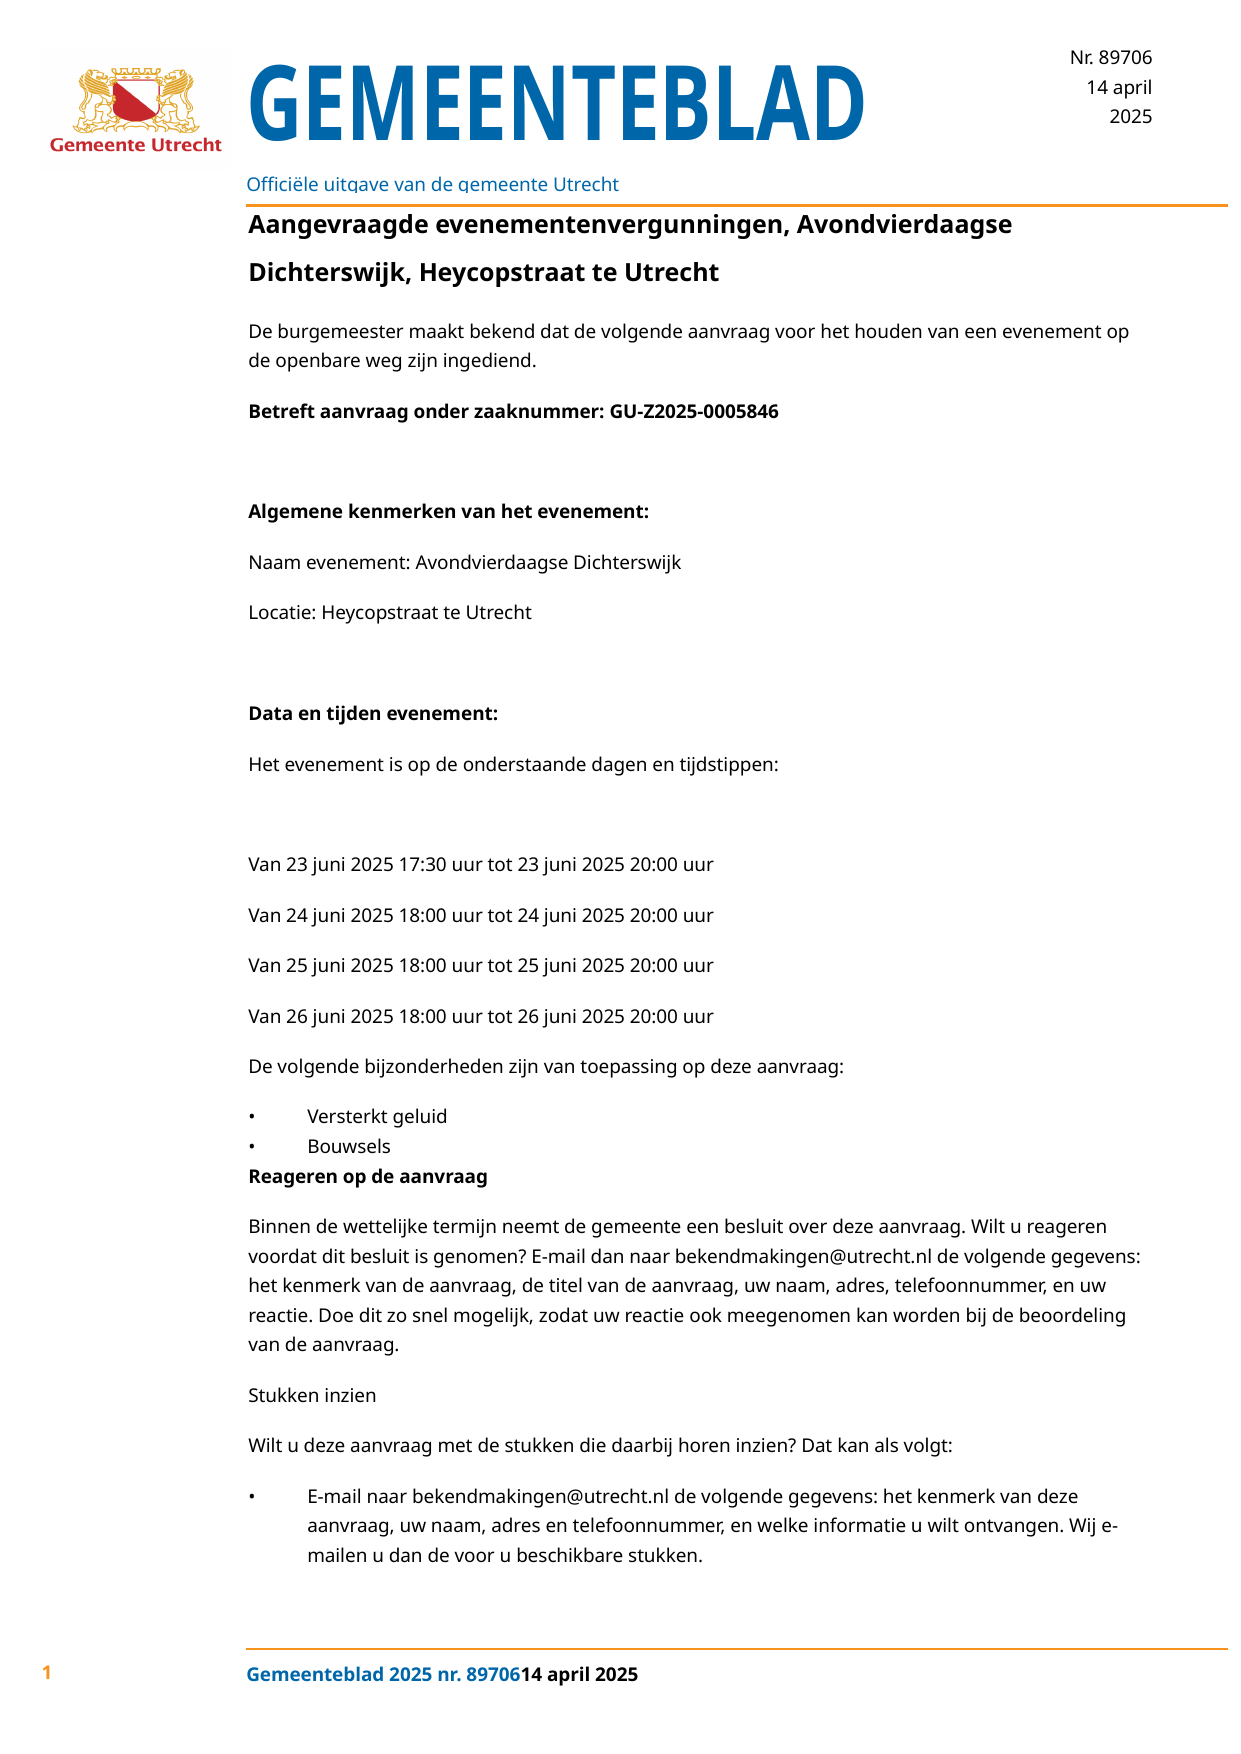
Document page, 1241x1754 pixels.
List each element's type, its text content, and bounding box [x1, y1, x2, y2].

text Data en tijden evenement: [248, 700, 1152, 726]
list Versterkt geluid [248, 1104, 1152, 1129]
list E-mail naar bekendmakingen@utrecht.nl de volgende gegevens: het kenmerk van deze aanvraag, uw naam, adres en telefoonnummer, en welke informatie u wilt ontvangen. Wij e-mailen u dan de voor u beschikbare stukken. [248, 1483, 1152, 1568]
text Algemene kenmerken van het evenement: [248, 499, 1152, 524]
list Bouwsels [248, 1133, 1152, 1159]
text Binnen de wettelijke termijn neemt de gemeente een besluit over deze aanvraag. Wilt u reageren voordat dit besluit is genomen? E-mail dan naar bekendmakingen@utrecht.nl de volgende gegevens: het kenmerk van de aanvraag, de titel van de aanvraag, uw naam, adres, telefoonnummer, en uw reactie. Doe dit zo snel mogelijk, zodat uw reactie ook meegenomen kan worden bij de beoordeling van de aanvraag. [248, 1213, 1152, 1357]
text Aangevraagde evenementenvergunningen, Avondvierdaagse Dichterswijk, Heycopstraat te Utrecht [248, 207, 1152, 288]
text Reageren op de aanvraag [248, 1163, 1152, 1189]
text Stukken inzien [248, 1382, 1152, 1408]
text De burgemeester maakt bekend dat de volgende aanvraag voor het houden van een evenement op de openbare weg zijn ingediend. [248, 318, 1152, 373]
text Van 25 juni 2025 18:00 uur tot 25 juni 2025 20:00 uur [248, 952, 1152, 978]
text Van 26 juni 2025 18:00 uur tot 26 juni 2025 20:00 uur [248, 1003, 1152, 1029]
text De volgende bijzonderheden zijn van toepassing op deze aanvraag: [248, 1053, 1152, 1079]
text Locatie: Heycopstraat te Utrecht [248, 599, 1152, 625]
text Het evenement is op de onderstaande dagen en tijdstippen: [248, 751, 1152, 777]
text Van 24 juni 2025 18:00 uur tot 24 juni 2025 20:00 uur [248, 902, 1152, 928]
text Naam evenement: Avondvierdaagse Dichterswijk [248, 549, 1152, 575]
text Van 23 juni 2025 17:30 uur tot 23 juni 2025 20:00 uur [248, 852, 1152, 877]
text Wilt u deze aanvraag met de stukken die daarbij horen inzien? Dat kan als volgt: [248, 1432, 1152, 1458]
picture [41, 47, 231, 172]
text Betreft aanvraag onder zaaknummer: GU-Z2025-0005846 [248, 398, 1152, 424]
